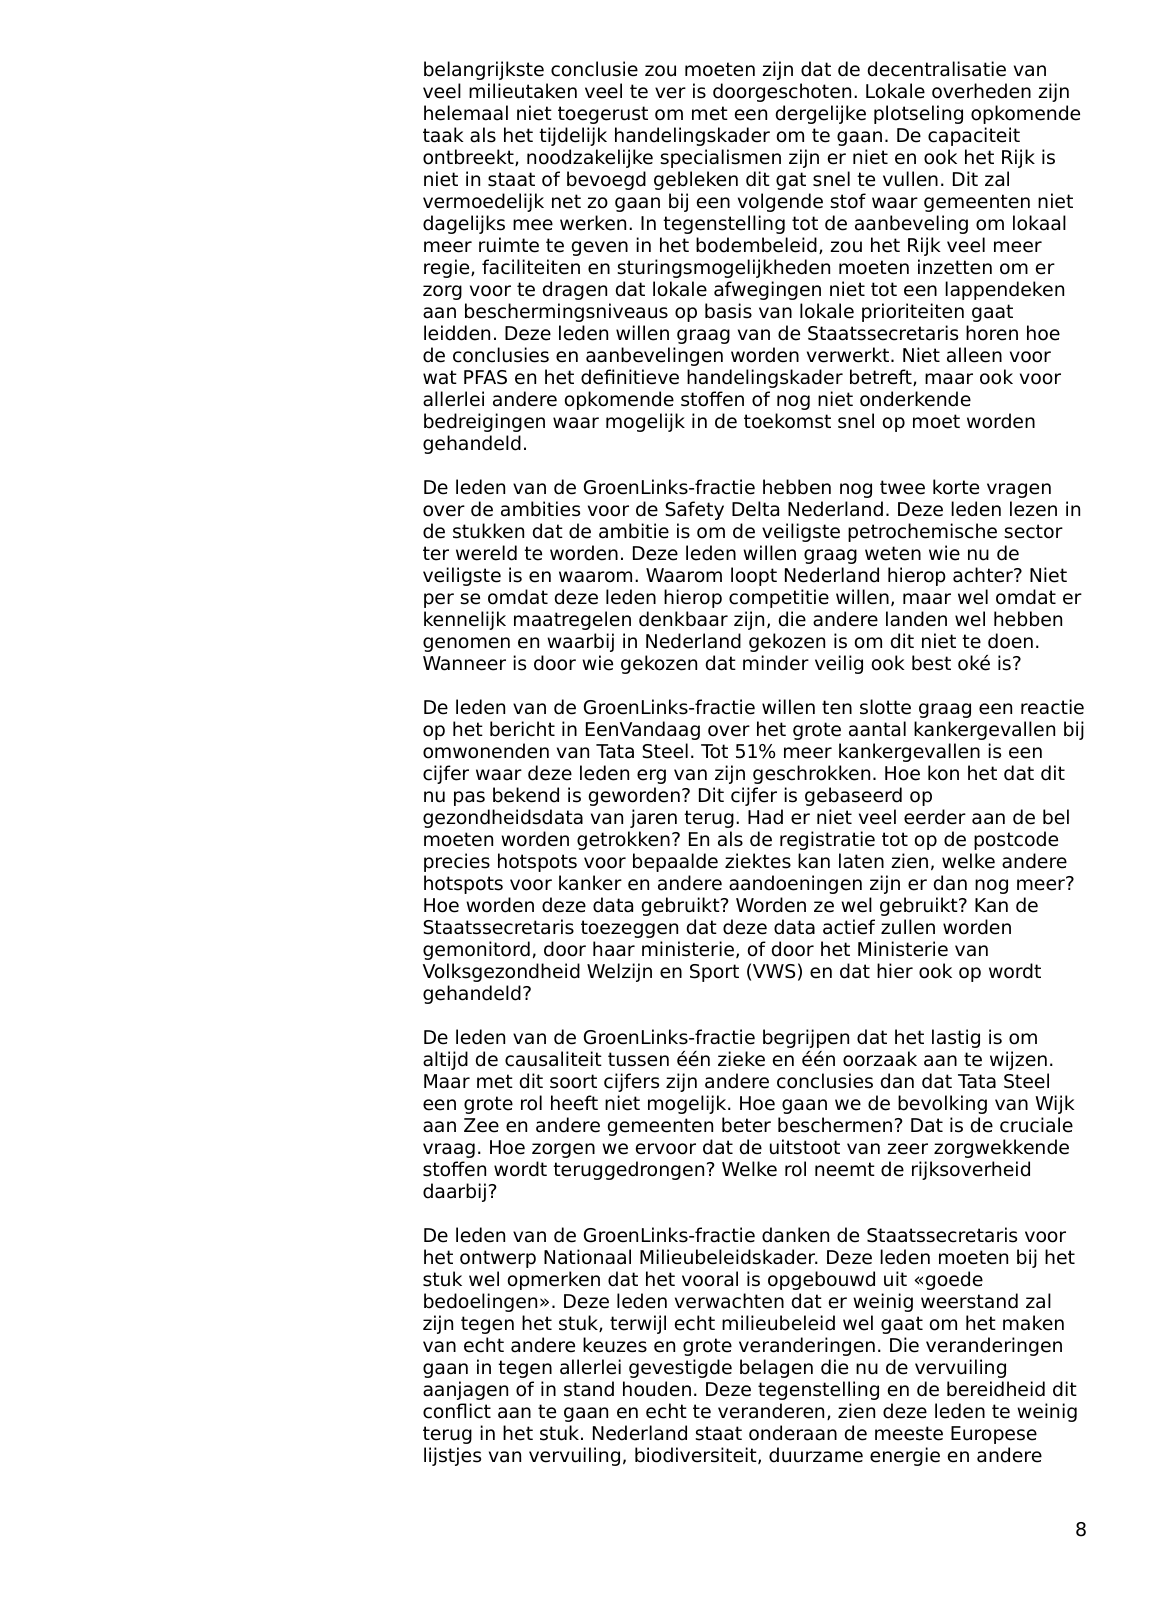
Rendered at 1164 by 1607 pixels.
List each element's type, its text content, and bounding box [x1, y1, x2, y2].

text belangrijkste conclusie zou moeten zijn dat de decentralisatie van veel milieutaken veel te ver is doorgeschoten. Lokale overheden zijn helemaal niet toegerust om met een dergelijke plotseling opkomende taak als het tijdelijk handelingskader om te gaan. De capaciteit ontbreekt, noodzakelijke specialismen zijn er niet en ook het Rijk is niet in staat of bevoegd gebleken dit gat snel te vullen. Dit zal vermoedelijk net zo gaan bij een volgende stof waar gemeenten niet dagelijks mee werken. In tegenstelling tot de aanbeveling om lokaal meer ruimte te geven in het bodembeleid, zou het Rijk veel meer regie, faciliteiten en sturingsmogelijkheden moeten inzetten om er zorg voor te dragen dat lokale afwegingen niet tot een lappendeken aan beschermingsniveaus op basis van lokale prioriteiten gaat leidden. Deze leden willen graag van de Staatssecretaris horen hoe de conclusies en aanbevelingen worden verwerkt. Niet alleen voor wat PFAS en het definitieve handelingskader betreft, maar ook voor allerlei andere opkomende stoffen of nog niet onderkende bedreigingen waar mogelijk in de toekomst snel op moet worden gehandeld. [422, 59, 1087, 455]
text De leden van de GroenLinks-fractie danken de Staatssecretaris voor het ontwerp Nationaal Milieubeleidskader. Deze leden moeten bij het stuk wel opmerken dat het vooral is opgebouwd uit «goede bedoelingen». Deze leden verwachten dat er weinig weerstand zal zijn tegen het stuk, terwijl echt milieubeleid wel gaat om het maken van echt andere keuzes en grote veranderingen. Die veranderingen gaan in tegen allerlei gevestigde belagen die nu de vervuiling aanjagen of in stand houden. Deze tegenstelling en de bereidheid dit conflict aan te gaan en echt te veranderen, zien deze leden te weinig terug in het stuk. Nederland staat onderaan de meeste Europese lijstjes van vervuiling, biodiversiteit, duurzame energie en andere [422, 1225, 1087, 1467]
text De leden van de GroenLinks-fractie begrijpen dat het lastig is om altijd de causaliteit tussen één zieke en één oorzaak aan te wijzen. Maar met dit soort cijfers zijn andere conclusies dan dat Tata Steel een grote rol heeft niet mogelijk. Hoe gaan we de bevolking van Wijk aan Zee en andere gemeenten beter beschermen? Dat is de cruciale vraag. Hoe zorgen we ervoor dat de uitstoot van zeer zorgwekkende stoffen wordt teruggedrongen? Welke rol neemt de rijksoverheid daarbij? [422, 1027, 1087, 1203]
text De leden van de GroenLinks-fractie willen ten slotte graag een reactie op het bericht in EenVandaag over het grote aantal kankergevallen bij omwonenden van Tata Steel. Tot 51% meer kankergevallen is een cijfer waar deze leden erg van zijn geschrokken. Hoe kon het dat dit nu pas bekend is geworden? Dit cijfer is gebaseerd op gezondheidsdata van jaren terug. Had er niet veel eerder aan de bel moeten worden getrokken? En als de registratie tot op de postcode precies hotspots voor bepaalde ziektes kan laten zien, welke andere hotspots voor kanker en andere aandoeningen zijn er dan nog meer? Hoe worden deze data gebruikt? Worden ze wel gebruikt? Kan de Staatssecretaris toezeggen dat deze data actief zullen worden gemonitord, door haar ministerie, of door het Ministerie van Volksgezondheid Welzijn en Sport (VWS) en dat hier ook op wordt gehandeld? [422, 697, 1087, 1004]
text De leden van de GroenLinks-fractie hebben nog twee korte vragen over de ambities voor de Safety Delta Nederland. Deze leden lezen in de stukken dat de ambitie is om de veiligste petrochemische sector ter wereld te worden. Deze leden willen graag weten wie nu de veiligste is en waarom. Waarom loopt Nederland hierop achter? Niet per se omdat deze leden hierop competitie willen, maar wel omdat er kennelijk maatregelen denkbaar zijn, die andere landen wel hebben genomen en waarbij in Nederland gekozen is om dit niet te doen. Wanneer is door wie gekozen dat minder veilig ook best oké is? [422, 477, 1087, 675]
